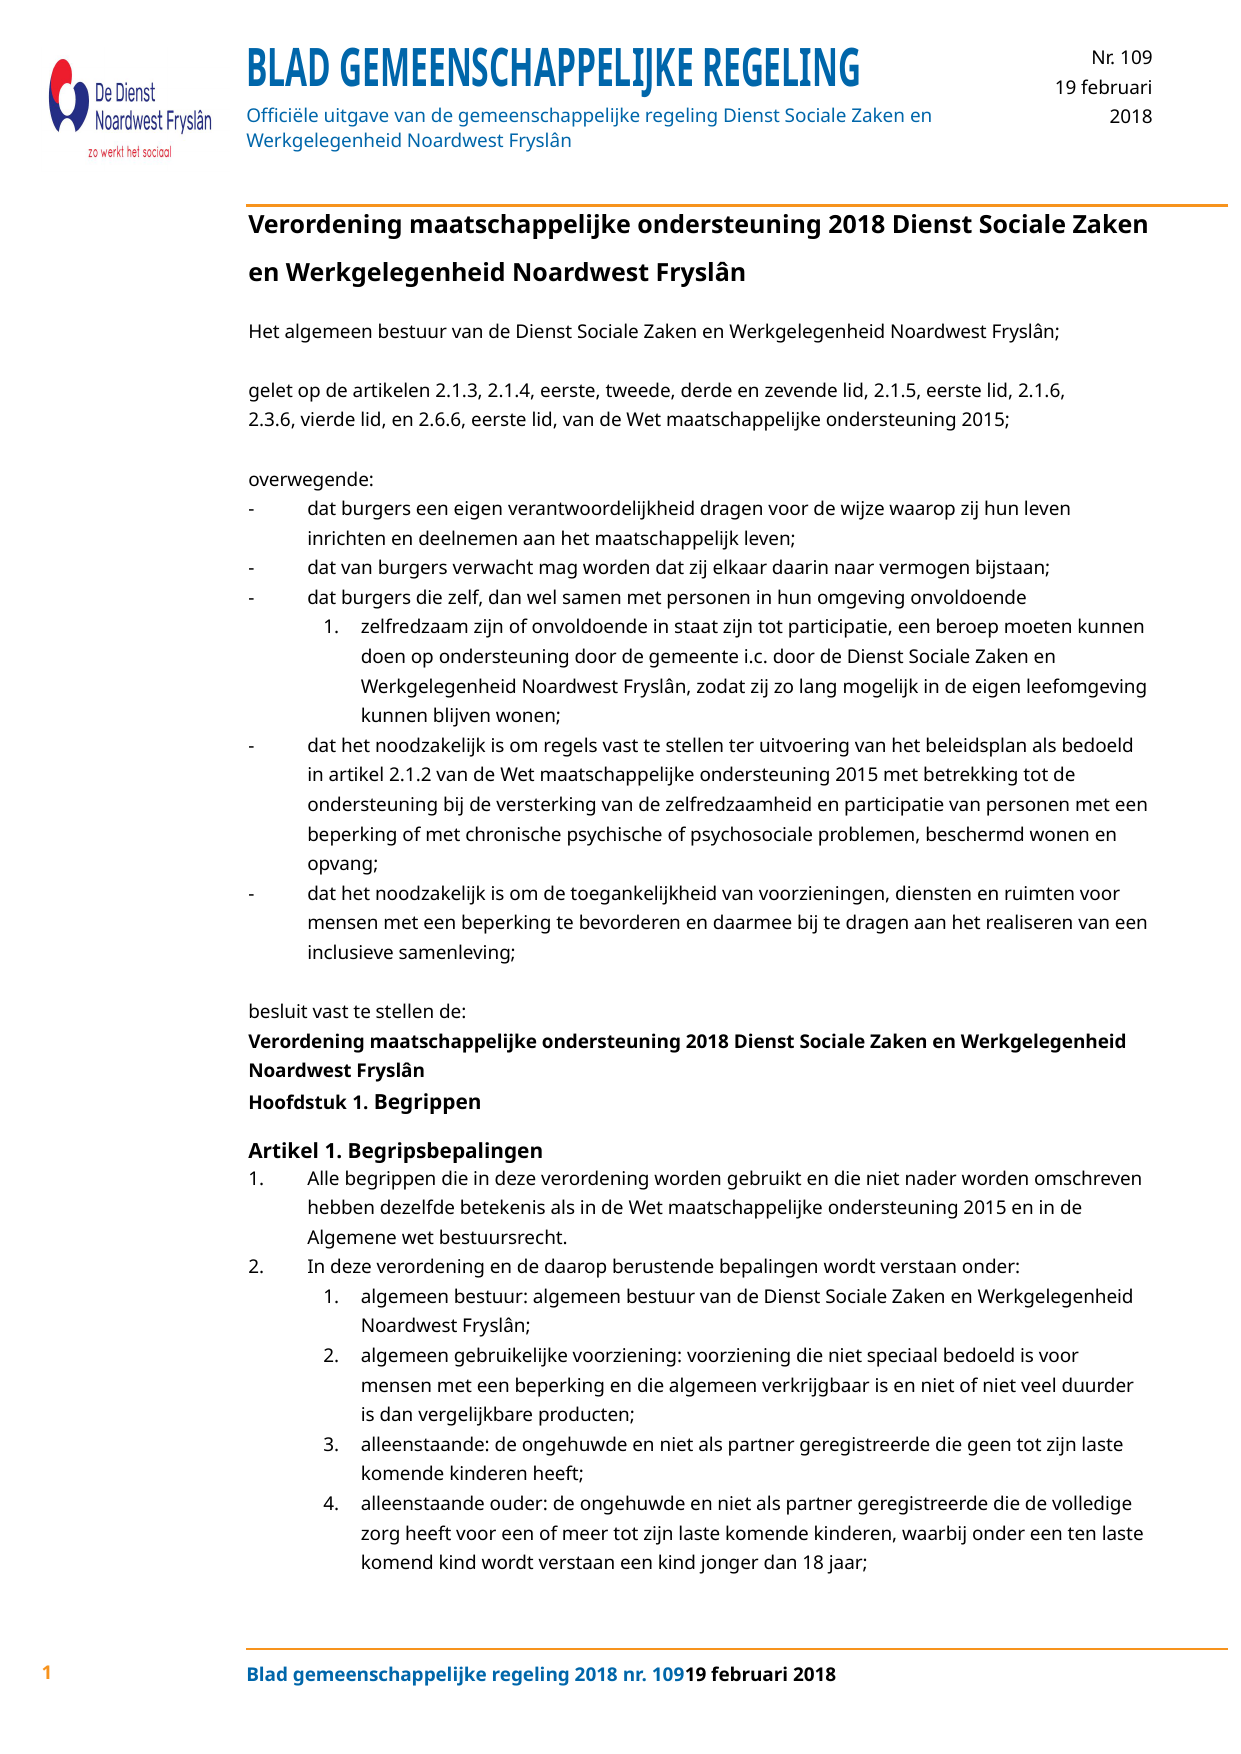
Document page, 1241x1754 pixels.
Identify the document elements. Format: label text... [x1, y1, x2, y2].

list alleenstaande ouder: de ongehuwde en niet als partner geregistreerde die de volledige zorg heeft voor een of meer tot zijn laste komende kinderen, waarbij onder een ten laste komend kind wordt verstaan een kind jonger dan 18 jaar; [323, 1490, 1152, 1575]
text Verordening maatschappelijke ondersteuning 2018 Dienst Sociale Zaken en Werkgelegenheid Noardwest Fryslân [248, 1028, 1152, 1083]
text 2.3.6, vierde lid, en 2.6.6, eerste lid, van de Wet maatschappelijke ondersteuning 2015; [248, 407, 1152, 432]
list dat burgers een eigen verantwoordelijkheid dragen voor de wijze waarop zij hun leven inrichten en deelnemen aan het maatschappelijk leven; [248, 495, 1152, 551]
list In deze verordening en de daarop berustende bepalingen wordt verstaan onder: [248, 1253, 1152, 1279]
text overwegende: [248, 466, 1152, 492]
text gelet op de artikelen 2.1.3, 2.1.4, eerste, tweede, derde en zevende lid, 2.1.5, eerste lid, 2.1.6, [248, 377, 1152, 403]
list algemeen bestuur: algemeen bestuur van de Dienst Sociale Zaken en Werkgelegenheid Noardwest Fryslân; [323, 1283, 1152, 1338]
list dat het noodzakelijk is om de toegankelijkheid van voorzieningen, diensten en ruimten voor mensen met een beperking te bevorderen en daarmee bij te dragen aan het realiseren van een inclusieve samenleving; [248, 880, 1152, 965]
list dat het noodzakelijk is om regels vast te stellen ter uitvoering van het beleidsplan als bedoeld in artikel 2.1.2 van de Wet maatschappelijke ondersteuning 2015 met betrekking tot de ondersteuning bij de versterking van de zelfredzaamheid en participatie van personen met een beperking of met chronische psychische of psychosociale problemen, beschermd wonen en opvang; [248, 732, 1152, 876]
list algemeen gebruikelijke voorziening: voorziening die niet speciaal bedoeld is voor mensen met een beperking en die algemeen verkrijgbaar is en niet of niet veel duurder is dan vergelijkbare producten; [323, 1342, 1152, 1427]
list dat burgers die zelf, dan wel samen met personen in hun omgeving onvoldoende [248, 584, 1152, 610]
text besluit vast te stellen de: [248, 998, 1152, 1024]
list dat van burgers verwacht mag worden dat zij elkaar daarin naar vermogen bijstaan; [248, 554, 1152, 580]
text Het algemeen bestuur van de Dienst Sociale Zaken en Werkgelegenheid Noardwest Fryslân; [248, 318, 1152, 344]
list zelfredzaam zijn of onvoldoende in staat zijn tot participatie, een beroep moeten kunnen doen op ondersteuning door de gemeente i.c. door de Dienst Sociale Zaken en Werkgelegenheid Noardwest Fryslân, zodat zij zo lang mogelijk in de eigen leefomgeving kunnen blijven wonen; [323, 614, 1152, 728]
list alleenstaande: de ongehuwde en niet als partner geregistreerde die geen tot zijn laste komende kinderen heeft; [323, 1431, 1152, 1486]
text Artikel 1. Begripsbepalingen [248, 1136, 1152, 1165]
picture [41, 47, 231, 172]
list Alle begrippen die in deze verordening worden gebruikt en die niet nader worden omschreven hebben dezelfde betekenis als in de Wet maatschappelijke ondersteuning 2015 en in de Algemene wet bestuursrecht. [248, 1165, 1152, 1250]
text Verordening maatschappelijke ondersteuning 2018 Dienst Sociale Zaken en Werkgelegenheid Noardwest Fryslân [248, 207, 1152, 288]
text Hoofdstuk 1. Begrippen [248, 1087, 1152, 1116]
